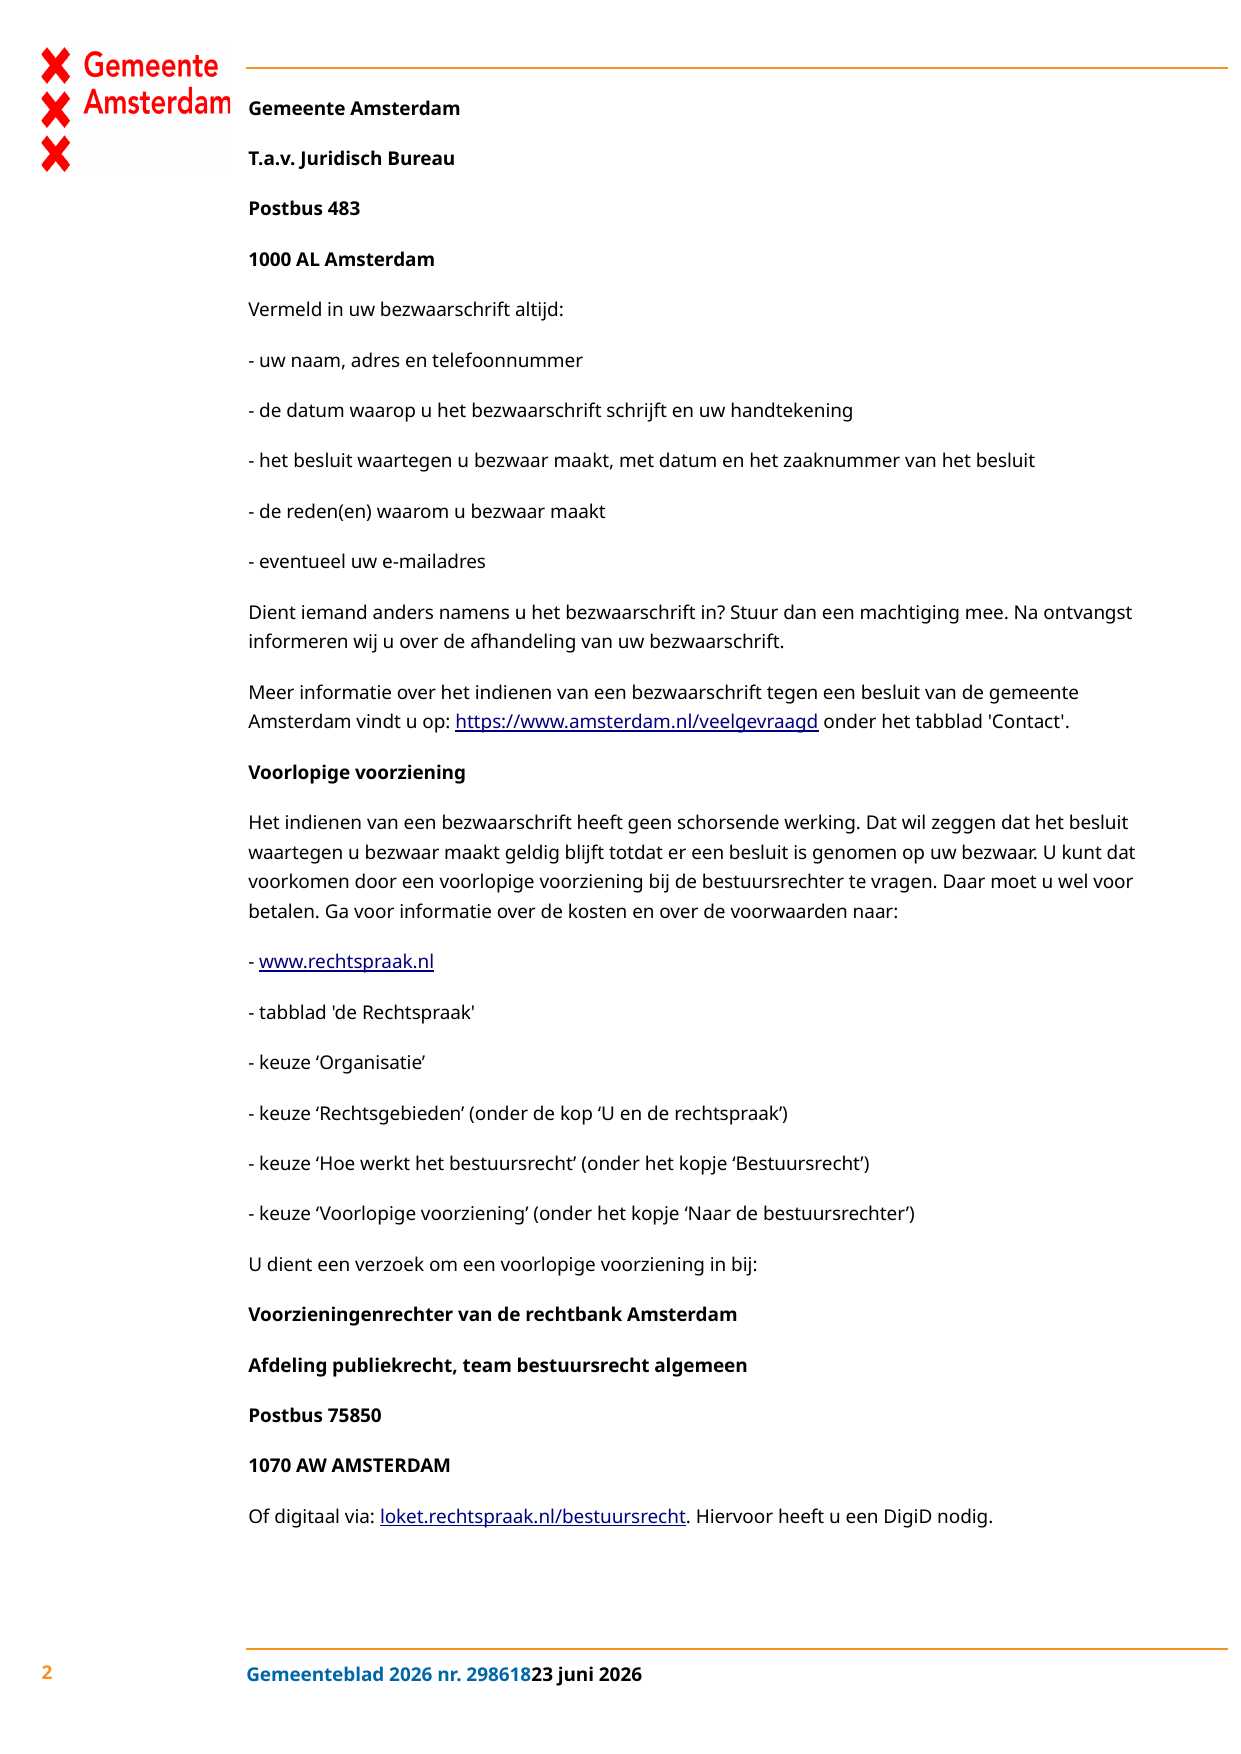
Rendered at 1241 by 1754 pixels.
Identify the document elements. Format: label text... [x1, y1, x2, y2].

text - tabblad 'de Rechtspraak' [248, 999, 1152, 1025]
text - uw naam, adres en telefoonnummer [248, 347, 1152, 373]
text Dient iemand anders namens u het bezwaarschrift in? Stuur dan een machtiging mee. Na ontvangst informeren wij u over de afhandeling van uw bezwaarschrift. [248, 599, 1152, 654]
text Het indienen van een bezwaarschrift heeft geen schorsende werking. Dat wil zeggen dat het besluit waartegen u bezwaar maakt geldig blijft totdat er een besluit is genomen op uw bezwaar. U kunt dat voorkomen door een voorlopige voorziening bij de bestuursrechter te vragen. Daar moet u wel voor betalen. Ga voor informatie over de kosten en over de voorwaarden naar: [248, 809, 1152, 924]
text - eventueel uw e-mailadres [248, 548, 1152, 574]
text Voorlopige voorziening [248, 759, 1152, 785]
text - keuze ‘Organisatie’ [248, 1049, 1152, 1075]
text U dient een verzoek om een voorlopige voorziening in bij: [248, 1251, 1152, 1277]
text 1070 AW AMSTERDAM [248, 1453, 1152, 1478]
text Of digitaal via: loket.rechtspraak.nl/bestuursrecht. Hiervoor heeft u een DigiD nodig. [248, 1503, 1152, 1529]
text Afdeling publiekrecht, team bestuursrecht algemeen [248, 1352, 1152, 1378]
text Gemeente Amsterdam [248, 95, 1152, 121]
text - keuze ‘Rechtsgebieden’ (onder de kop ‘U en de rechtspraak’) [248, 1100, 1152, 1126]
text - keuze ‘Voorlopige voorziening’ (onder het kopje ‘Naar de bestuursrechter’) [248, 1201, 1152, 1226]
text Meer informatie over het indienen van een bezwaarschrift tegen een besluit van de gemeente Amsterdam vindt u op: https://www.amsterdam.nl/veelgevraagd onder het tabblad 'Contact'. [248, 679, 1152, 734]
text T.a.v. Juridisch Bureau [248, 145, 1152, 171]
text Voorzieningenrechter van de rechtbank Amsterdam [248, 1301, 1152, 1327]
text - de reden(en) waarom u bezwaar maakt [248, 498, 1152, 524]
text Postbus 75850 [248, 1402, 1152, 1428]
text Postbus 483 [248, 196, 1152, 221]
text 1000 AL Amsterdam [248, 246, 1152, 272]
text - keuze ‘Hoe werkt het bestuursrecht’ (onder het kopje ‘Bestuursrecht’) [248, 1150, 1152, 1176]
text Vermeld in uw bezwaarschrift altijd: [248, 296, 1152, 322]
text - het besluit waartegen u bezwaar maakt, met datum en het zaaknummer van het besluit [248, 448, 1152, 473]
picture [41, 47, 231, 172]
text - de datum waarop u het bezwaarschrift schrijft en uw handtekening [248, 397, 1152, 423]
text - www.rechtspraak.nl [248, 948, 1152, 974]
